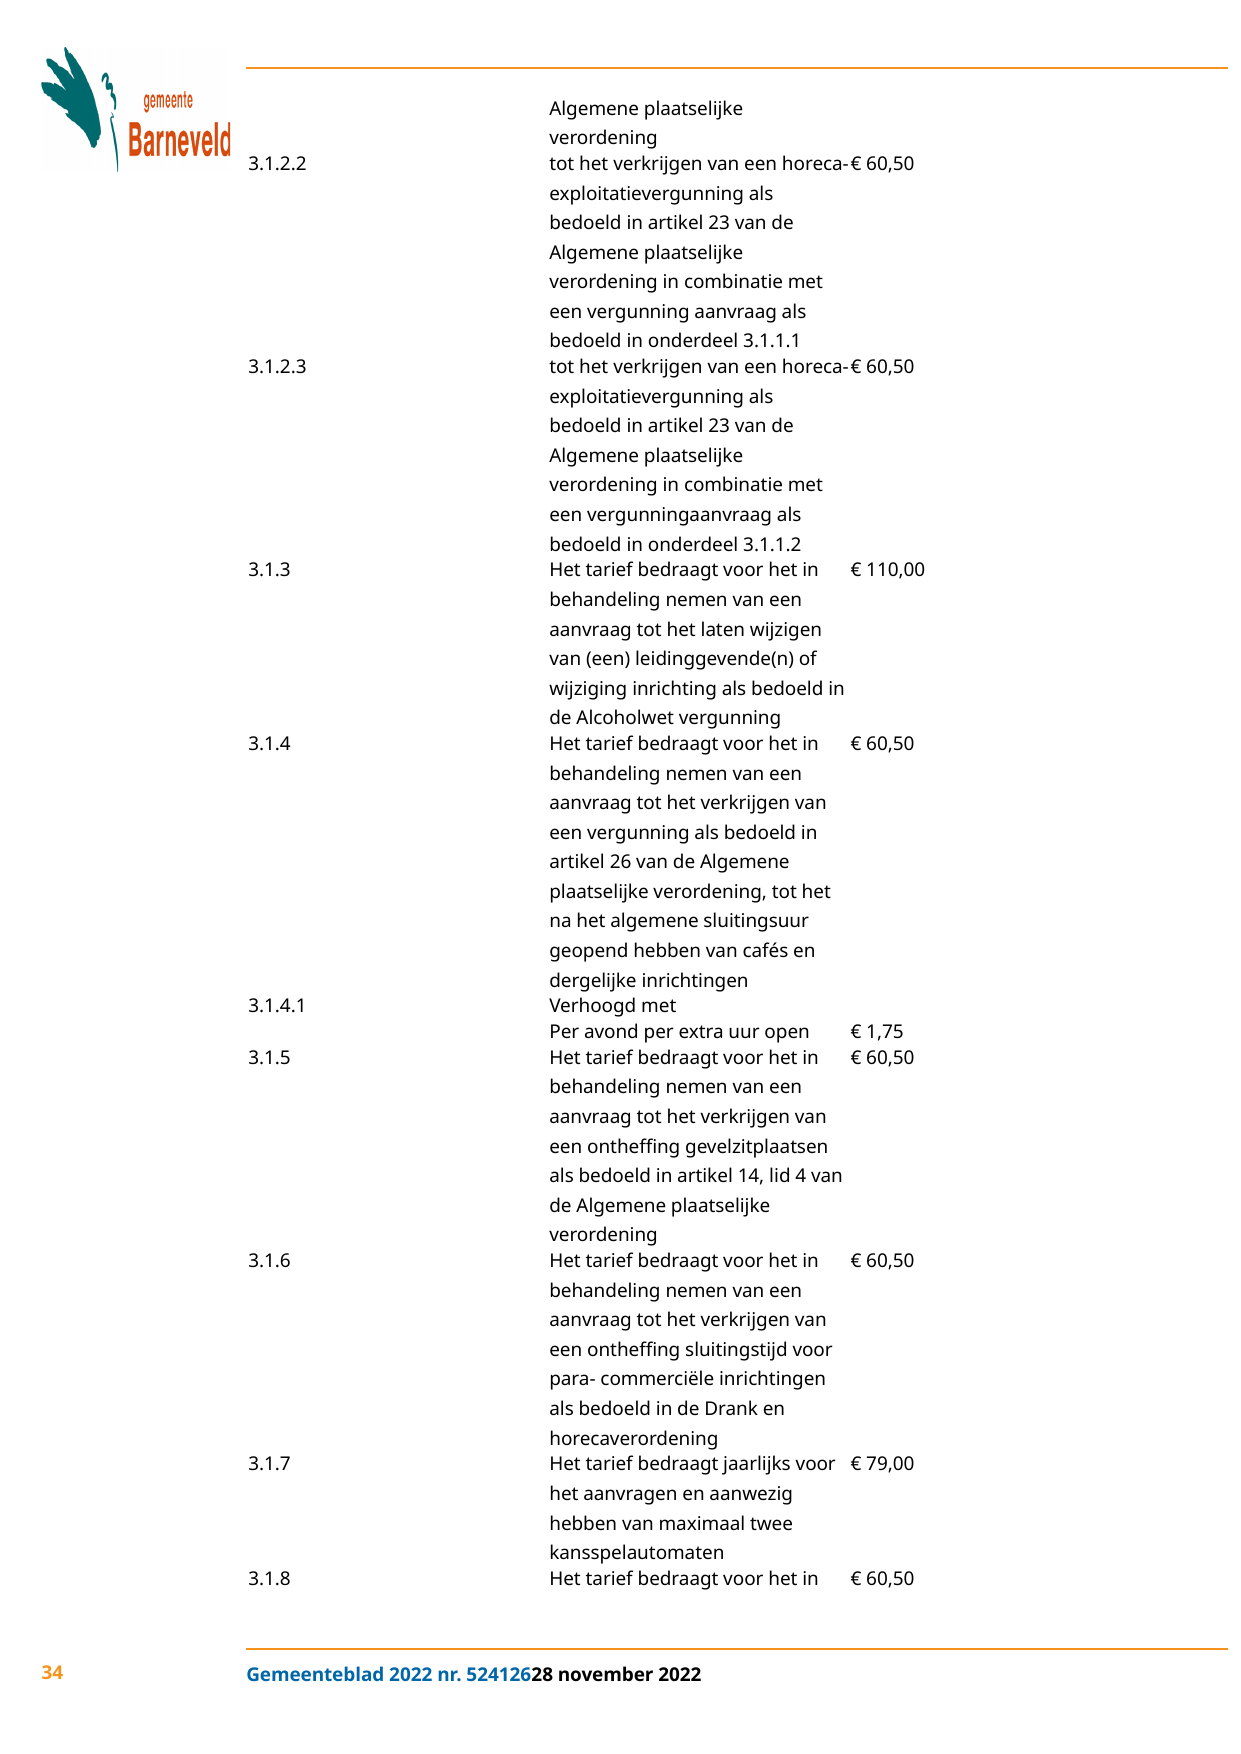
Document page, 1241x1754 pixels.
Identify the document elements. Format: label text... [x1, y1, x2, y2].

table_cell € 60,50 [850, 1044, 1152, 1247]
table_cell tot het verkrijgen van een horeca-exploitatievergunning als bedoeld in artikel 23 van de Algemene plaatselijke verordening in combinatie met een vergunning aanvraag als bedoeld in onderdeel 3.1.1.1 [549, 150, 850, 353]
table_cell 3.1.6 [248, 1247, 549, 1451]
table_cell [248, 95, 549, 150]
table_cell 3.1.5 [248, 1044, 549, 1247]
table_cell 3.1.8 [248, 1565, 549, 1591]
table_cell Het tarief bedraagt voor het in behandeling nemen van een aanvraag tot het verkrijgen van een ontheffing gevelzitplaatsen als bedoeld in artikel 14, lid 4 van de Algemene plaatselijke verordening [549, 1044, 850, 1247]
table_cell € 60,50 [850, 353, 1152, 557]
table_cell € 60,50 [850, 730, 1152, 993]
table_cell Per avond per extra uur open [549, 1018, 850, 1044]
table_cell € 60,50 [850, 150, 1152, 353]
table_cell € 1,75 [850, 1018, 1152, 1044]
table_cell Het tarief bedraagt voor het in behandeling nemen van een aanvraag tot het verkrijgen van een vergunning als bedoeld in artikel 26 van de Algemene plaatselijke verordening, tot het na het algemene sluitingsuur geopend hebben van cafés en dergelijke inrichtingen [549, 730, 850, 993]
table_cell Het tarief bedraagt voor het in behandeling nemen van een aanvraag tot het laten wijzigen van (een) leidinggevende(n) of wijziging inrichting als bedoeld in de Alcoholwet vergunning [549, 557, 850, 730]
table_cell Het tarief bedraagt jaarlijks voor het aanvragen en aanwezig hebben van maximaal twee kansspelautomaten [549, 1451, 850, 1565]
table_cell [248, 1018, 549, 1044]
table_cell Het tarief bedraagt voor het in behandeling nemen van een aanvraag tot het verkrijgen van een ontheffing sluitingstijd voor para- commerciële inrichtingen als bedoeld in de Drank en horecaverordening [549, 1247, 850, 1451]
table_cell Verhoogd met [549, 993, 850, 1018]
table_cell 3.1.7 [248, 1451, 549, 1565]
table_cell € 60,50 [850, 1565, 1152, 1591]
table_cell 3.1.4.1 [248, 993, 549, 1018]
table_cell € 60,50 [850, 1247, 1152, 1451]
table_cell 3.1.2.2 [248, 150, 549, 353]
table_cell Het tarief bedraagt voor het in [549, 1565, 850, 1591]
table_cell € 79,00 [850, 1451, 1152, 1565]
table_cell 3.1.3 [248, 557, 549, 730]
table_cell tot het verkrijgen van een horeca-exploitatievergunning als bedoeld in artikel 23 van de Algemene plaatselijke verordening in combinatie met een vergunningaanvraag als bedoeld in onderdeel 3.1.1.2 [549, 353, 850, 557]
picture [41, 47, 231, 172]
table_cell [850, 993, 1152, 1018]
table_cell 3.1.4 [248, 730, 549, 993]
table_cell € 110,00 [850, 557, 1152, 730]
table_cell [850, 95, 1152, 150]
table_cell Algemene plaatselijke verordening [549, 95, 850, 150]
table_cell 3.1.2.3 [248, 353, 549, 557]
